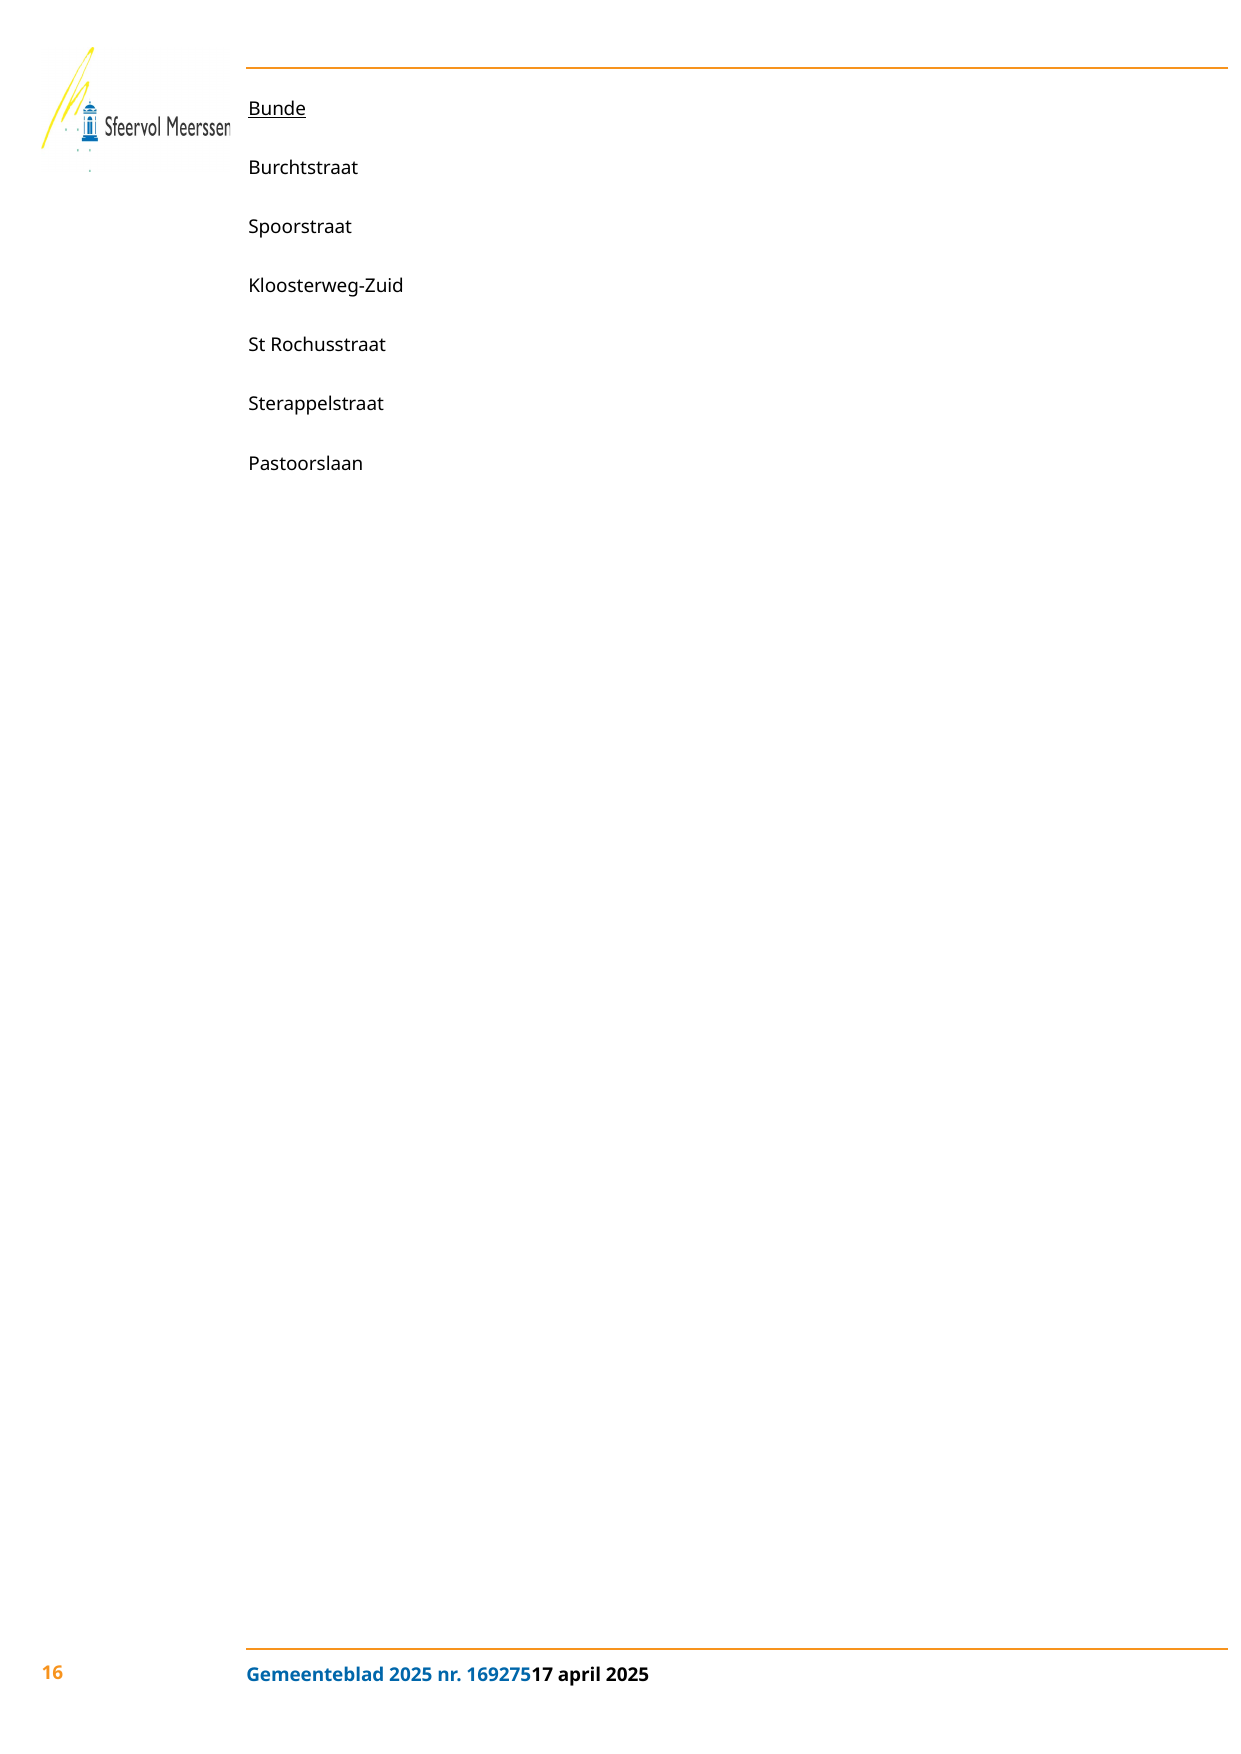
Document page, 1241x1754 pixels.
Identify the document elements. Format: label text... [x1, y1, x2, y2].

text Spoorstraat [248, 213, 1152, 239]
text St Rochusstraat [248, 331, 1152, 357]
picture [41, 47, 231, 172]
text Bunde [248, 95, 1152, 121]
text Burchtstraat [248, 154, 1152, 180]
text Sterappelstraat [248, 391, 1152, 416]
text Pastoorslaan [248, 450, 1152, 476]
text Kloosterweg-Zuid [248, 272, 1152, 298]
